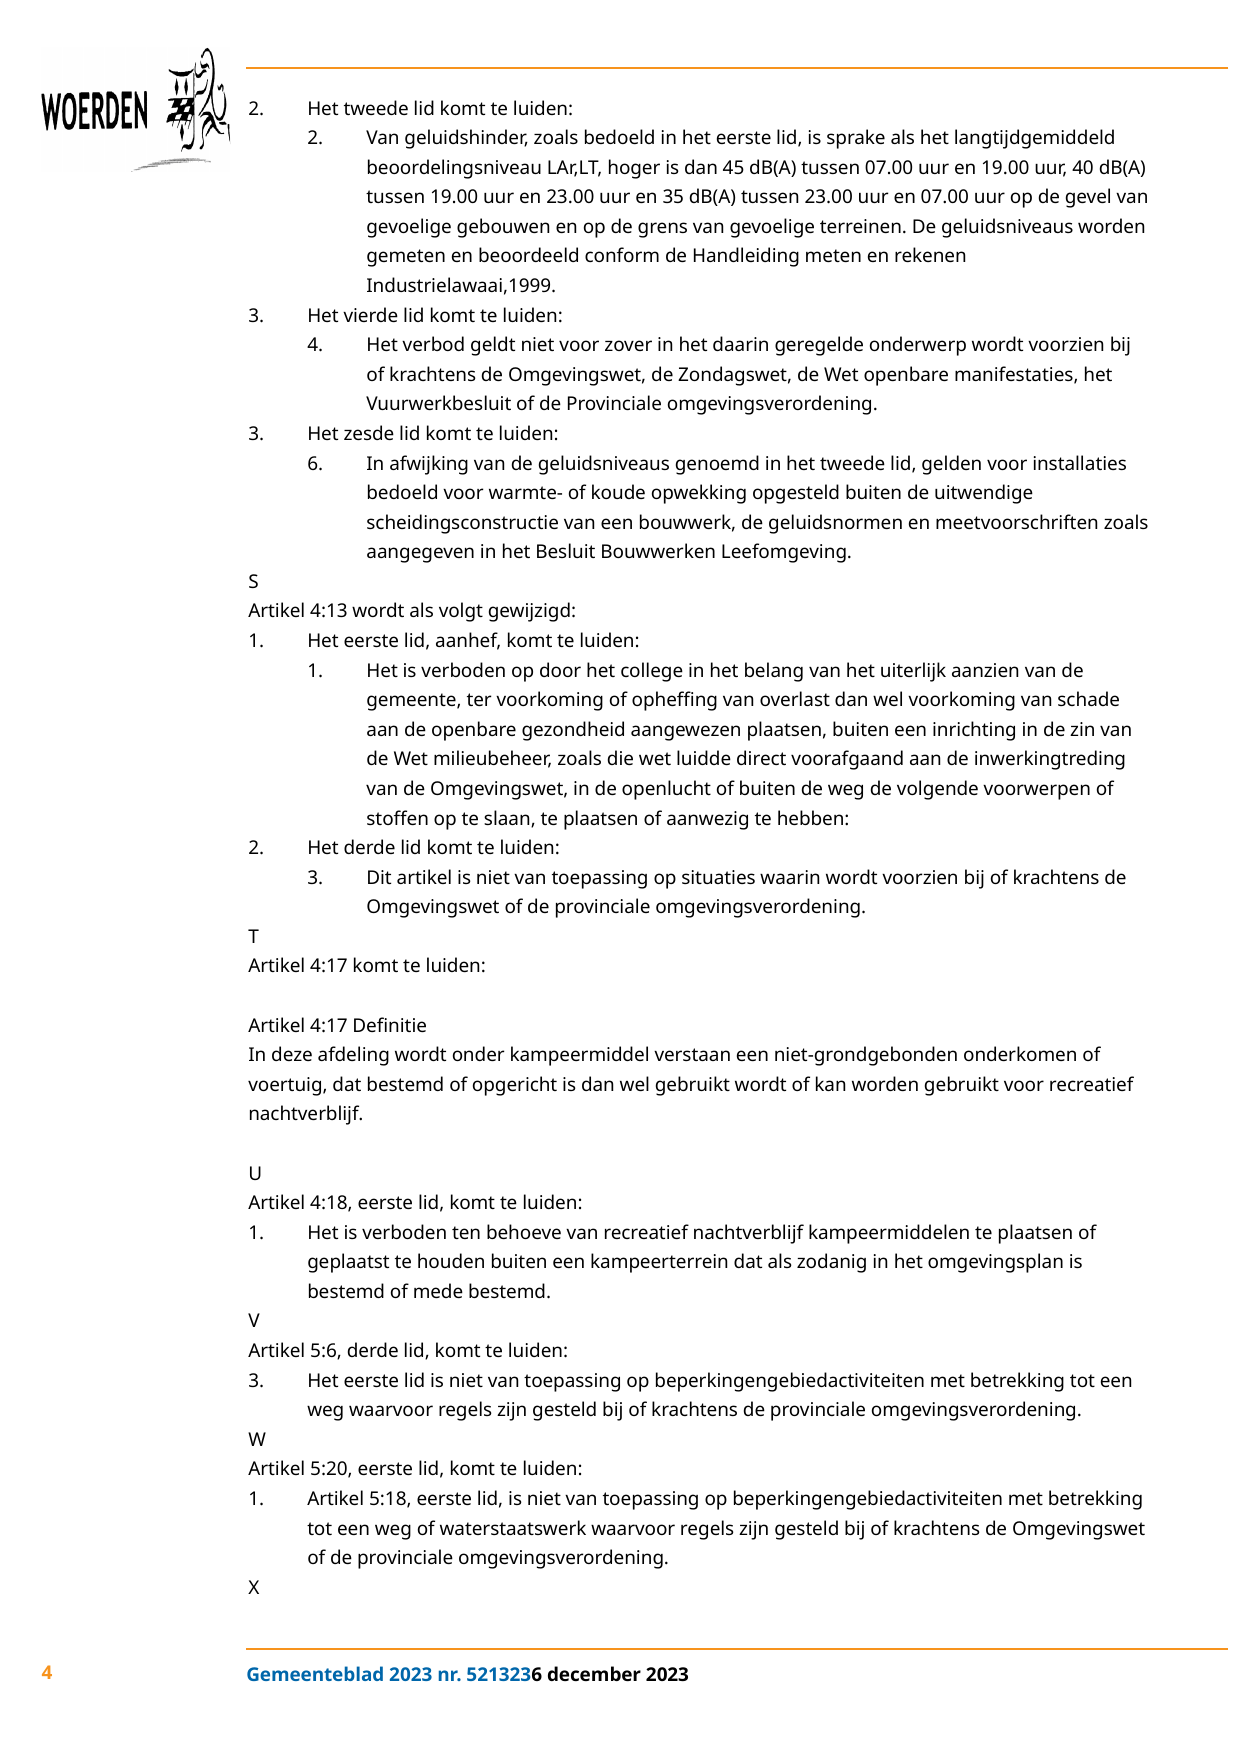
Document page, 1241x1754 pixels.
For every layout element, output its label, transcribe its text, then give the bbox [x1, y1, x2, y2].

list Het zesde lid komt te luiden: [248, 420, 1152, 446]
list Het is verboden ten behoeve van recreatief nachtverblijf kampeermiddelen te plaatsen of geplaatst te houden buiten een kampeerterrein dat als zodanig in het omgevingsplan is bestemd of mede bestemd. [248, 1219, 1152, 1304]
text U [248, 1160, 1152, 1186]
text W [248, 1426, 1152, 1452]
text Artikel 4:13 wordt als volgt gewijzigd: [248, 598, 1152, 623]
text S [248, 568, 1152, 594]
list Het eerste lid, aanhef, komt te luiden: [248, 627, 1152, 653]
list Artikel 5:18, eerste lid, is niet van toepassing op beperkingengebiedactiviteiten met betrekking tot een weg of waterstaatswerk waarvoor regels zijn gesteld bij of krachtens de Omgevingswet of de provinciale omgevingsverordening. [248, 1485, 1152, 1570]
text X [248, 1574, 1152, 1600]
text Artikel 5:6, derde lid, komt te luiden: [248, 1337, 1152, 1363]
text Artikel 4:17 Definitie [248, 1012, 1152, 1038]
list Dit artikel is niet van toepassing op situaties waarin wordt voorzien bij of krachtens de Omgevingswet of de provinciale omgevingsverordening. [307, 864, 1152, 919]
list Het verbod geldt niet voor zover in het daarin geregelde onderwerp wordt voorzien bij of krachtens de Omgevingswet, de Zondagswet, de Wet openbare manifestaties, het Vuurwerkbesluit of de Provinciale omgevingsverordening. [307, 331, 1152, 416]
list Het vierde lid komt te luiden: [248, 302, 1152, 328]
list Het is verboden op door het college in het belang van het uiterlijk aanzien van de gemeente, ter voorkoming of opheffing van overlast dan wel voorkoming van schade aan de openbare gezondheid aangewezen plaatsen, buiten een inrichting in de zin van de Wet milieubeheer, zoals die wet luidde direct voorafgaand aan de inwerkingtreding van de Omgevingswet, in de openlucht of buiten de weg de volgende voorwerpen of stoffen op te slaan, te plaatsen of aanwezig te hebben: [307, 657, 1152, 831]
text Artikel 4:18, eerste lid, komt te luiden: [248, 1189, 1152, 1215]
list Het tweede lid komt te luiden: [248, 95, 1152, 121]
list Het derde lid komt te luiden: [248, 834, 1152, 860]
text Artikel 4:17 komt te luiden: [248, 953, 1152, 978]
text Artikel 5:20, eerste lid, komt te luiden: [248, 1456, 1152, 1481]
list In afwijking van de geluidsniveaus genoemd in het tweede lid, gelden voor installaties bedoeld voor warmte- of koude opwekking opgesteld buiten de uitwendige scheidingsconstructie van een bouwwerk, de geluidsnormen en meetvoorschriften zoals aangegeven in het Besluit Bouwwerken Leefomgeving. [307, 450, 1152, 564]
list Van geluidshinder, zoals bedoeld in het eerste lid, is sprake als het langtijdgemiddeld beoordelingsniveau LAr,LT, hoger is dan 45 dB(A) tussen 07.00 uur en 19.00 uur, 40 dB(A) tussen 19.00 uur en 23.00 uur en 35 dB(A) tussen 23.00 uur en 07.00 uur op de gevel van gevoelige gebouwen en op de grens van gevoelige terreinen. De geluidsniveaus worden gemeten en beoordeeld conform de Handleiding meten en rekenen Industrielawaai,1999. [307, 124, 1152, 298]
text V [248, 1308, 1152, 1333]
picture [41, 47, 231, 172]
text In deze afdeling wordt onder kampeermiddel verstaan een niet-grondgebonden onderkomen of voertuig, dat bestemd of opgericht is dan wel gebruikt wordt of kan worden gebruikt voor recreatief nachtverblijf. [248, 1041, 1152, 1126]
list Het eerste lid is niet van toepassing op beperkingengebiedactiviteiten met betrekking tot een weg waarvoor regels zijn gesteld bij of krachtens de provinciale omgevingsverordening. [248, 1367, 1152, 1422]
text T [248, 923, 1152, 949]
